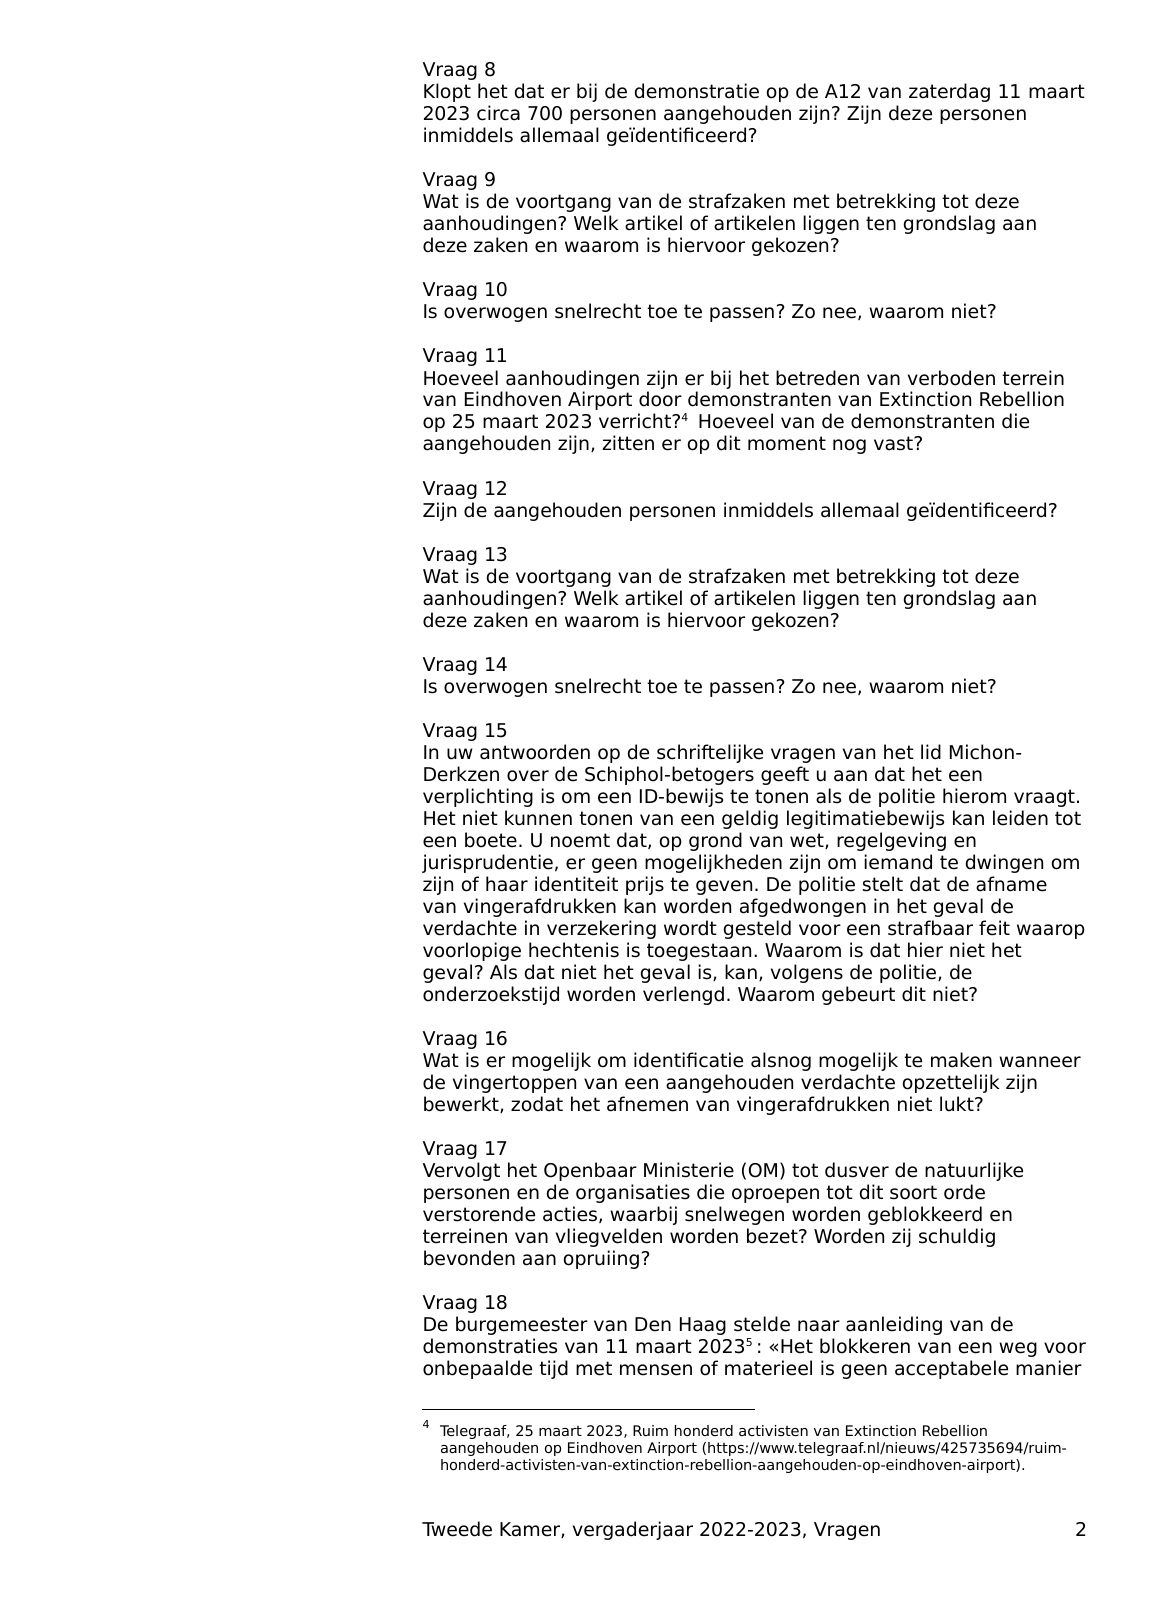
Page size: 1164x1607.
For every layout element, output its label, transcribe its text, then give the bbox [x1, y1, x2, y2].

text In uw antwoorden op de schriftelijke vragen van het lid Michon-Derkzen over de Schiphol-betogers geeft u aan dat het een verplichting is om een ID-bewijs te tonen als de politie hierom vraagt. Het niet kunnen tonen van een geldig legitimatiebewijs kan leiden tot een boete. U noemt dat, op grond van wet, regelgeving en jurisprudentie, er geen mogelijkheden zijn om iemand te dwingen om zijn of haar identiteit prijs te geven. De politie stelt dat de afname van vingerafdrukken kan worden afgedwongen in het geval de verdachte in verzekering wordt gesteld voor een strafbaar feit waarop voorlopige hechtenis is toegestaan. Waarom is dat hier niet het geval? Als dat niet het geval is, kan, volgens de politie, de onderzoekstijd worden verlengd. Waarom gebeurt dit niet? [422, 742, 1087, 1006]
text Vraag 14 [422, 654, 1087, 676]
text Vraag 18 [422, 1292, 1087, 1314]
text Vraag 17 [422, 1138, 1087, 1160]
text Telegraaf, 25 maart 2023, Ruim honderd activisten van Extinction Rebellion aangehouden op Eindhoven Airport (https://www.telegraaf.nl/nieuws/425735694/ruim-honderd-activisten-van-extinction-rebellion-aangehouden-op-eindhoven-airport). [422, 1418, 1087, 1474]
text Vraag 10 [422, 279, 1087, 301]
text De burgemeester van Den Haag stelde naar aanleiding van de demonstraties van 11 maart 2023: «Het blokkeren van een weg voor onbepaalde tijd met mensen of materieel is geen acceptabele manier [422, 1314, 1087, 1380]
text Vervolgt het Openbaar Ministerie (OM) tot dusver de natuurlijke personen en de organisaties die oproepen tot dit soort orde verstorende acties, waarbij snelwegen worden geblokkeerd en terreinen van vliegvelden worden bezet? Worden zij schuldig bevonden aan opruiing? [422, 1160, 1087, 1270]
text Vraag 12 [422, 477, 1087, 499]
text Wat is de voortgang van de strafzaken met betrekking tot deze aanhoudingen? Welk artikel of artikelen liggen ten grondslag aan deze zaken en waarom is hiervoor gekozen? [422, 566, 1087, 632]
text Vraag 8 [422, 59, 1087, 81]
text Is overwogen snelrecht toe te passen? Zo nee, waarom niet? [422, 301, 1087, 323]
text Vraag 11 [422, 345, 1087, 367]
text Klopt het dat er bij de demonstratie op de A12 van zaterdag 11 maart 2023 circa 700 personen aangehouden zijn? Zijn deze personen inmiddels allemaal geïdentificeerd? [422, 81, 1087, 147]
text Vraag 16 [422, 1028, 1087, 1050]
text Vraag 13 [422, 544, 1087, 566]
text Hoeveel aanhoudingen zijn er bij het betreden van verboden terrein van Eindhoven Airport door demonstranten van Extinction Rebellion op 25 maart 2023 verricht? Hoeveel van de demonstranten die aangehouden zijn, zitten er op dit moment nog vast? [422, 367, 1087, 455]
text Zijn de aangehouden personen inmiddels allemaal geïdentificeerd? [422, 499, 1087, 521]
text Wat is er mogelijk om identificatie alsnog mogelijk te maken wanneer de vingertoppen van een aangehouden verdachte opzettelijk zijn bewerkt, zodat het afnemen van vingerafdrukken niet lukt? [422, 1050, 1087, 1116]
text Vraag 9 [422, 169, 1087, 191]
text Is overwogen snelrecht toe te passen? Zo nee, waarom niet? [422, 676, 1087, 698]
text Wat is de voortgang van de strafzaken met betrekking tot deze aanhoudingen? Welk artikel of artikelen liggen ten grondslag aan deze zaken en waarom is hiervoor gekozen? [422, 191, 1087, 257]
text Vraag 15 [422, 720, 1087, 742]
